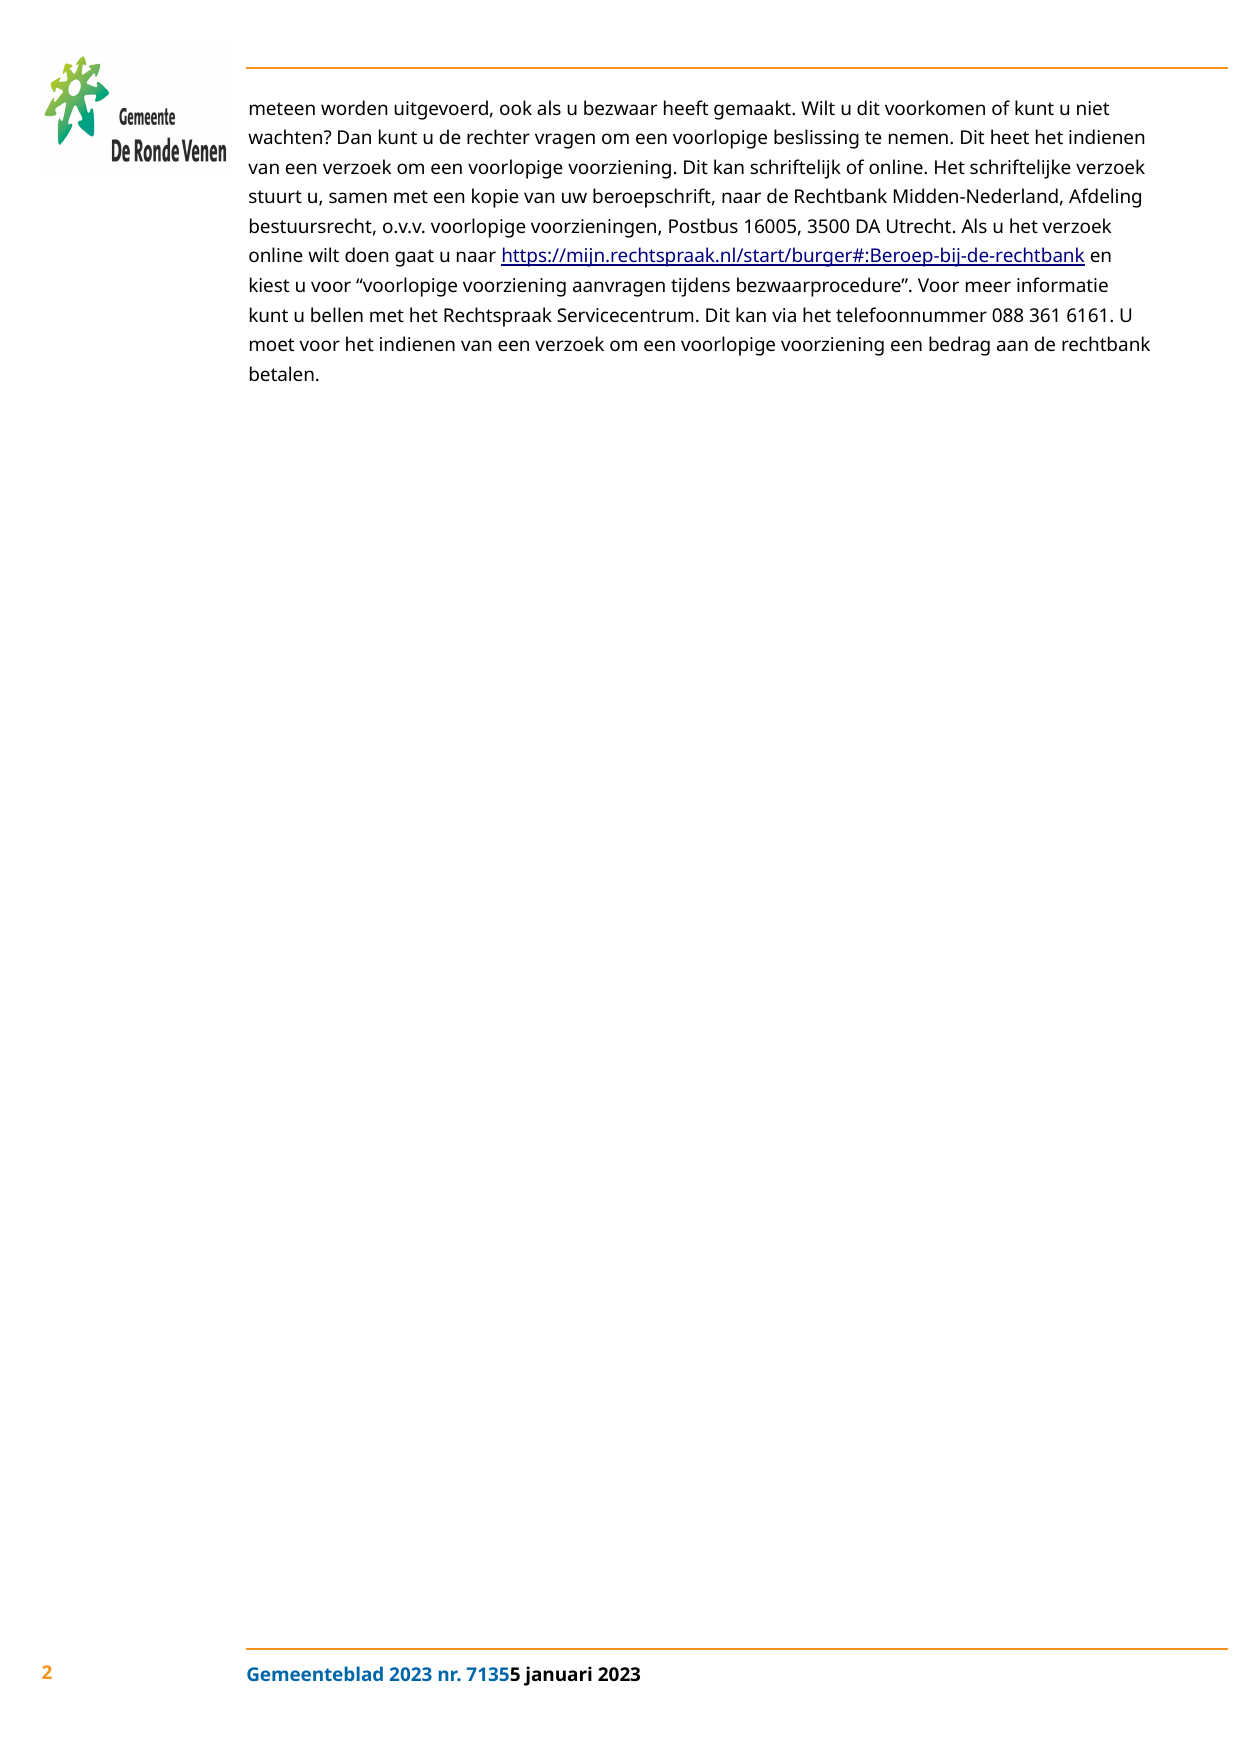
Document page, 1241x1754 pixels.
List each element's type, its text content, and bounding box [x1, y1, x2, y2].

picture [41, 47, 231, 172]
text meteen worden uitgevoerd, ook als u bezwaar heeft gemaakt. Wilt u dit voorkomen of kunt u niet wachten? Dan kunt u de rechter vragen om een voorlopige beslissing te nemen. Dit heet het indienen van een verzoek om een voorlopige voorziening. Dit kan schriftelijk of online. Het schriftelijke verzoek stuurt u, samen met een kopie van uw beroepschrift, naar de Rechtbank Midden-Nederland, Afdeling bestuursrecht, o.v.v. voorlopige voorzieningen, Postbus 16005, 3500 DA Utrecht. Als u het verzoek online wilt doen gaat u naar https://mijn.rechtspraak.nl/start/burger#:Beroep-bij-de-rechtbank en kiest u voor “voorlopige voorziening aanvragen tijdens bezwaarprocedure”. Voor meer informatie kunt u bellen met het Rechtspraak Servicecentrum. Dit kan via het telefoonnummer 088 361 6161. U moet voor het indienen van een verzoek om een voorlopige voorziening een bedrag aan de rechtbank betalen. [248, 95, 1152, 387]
